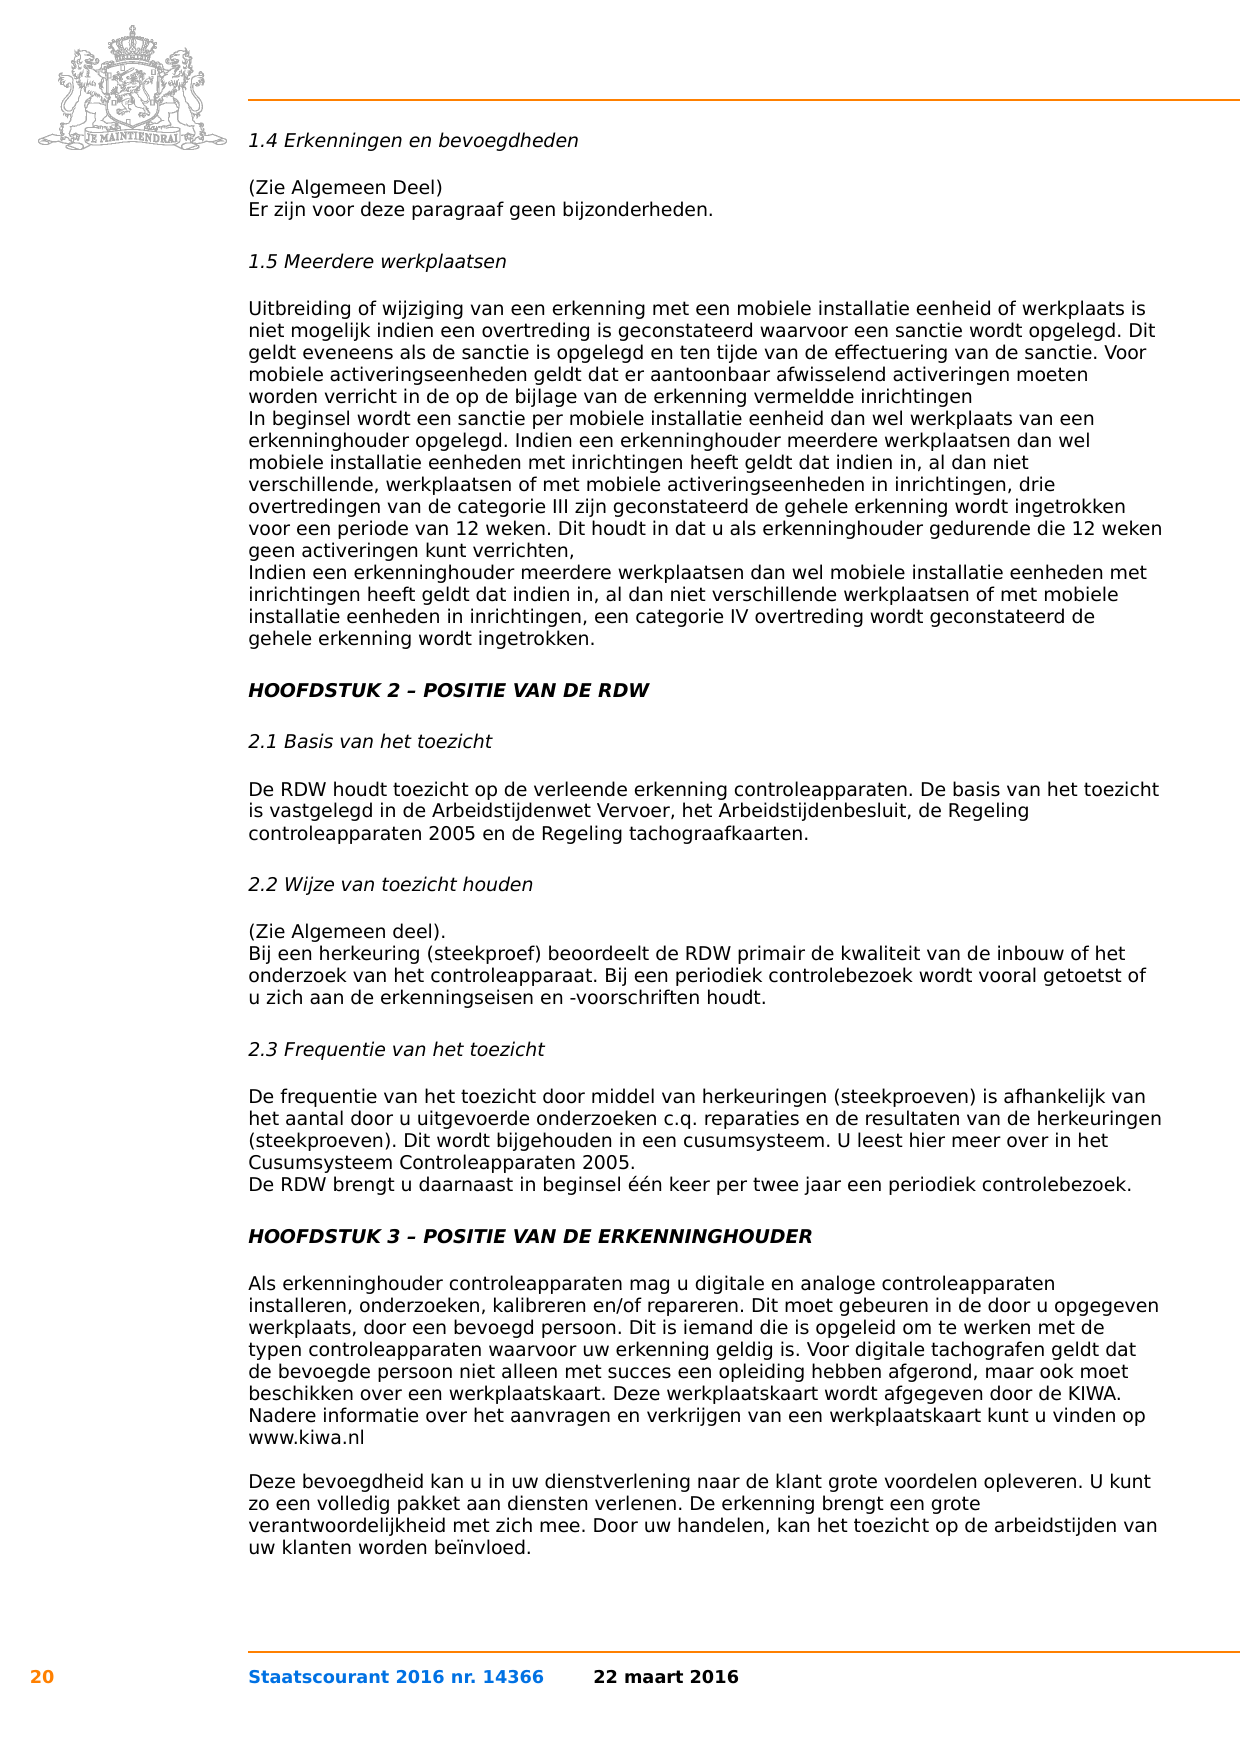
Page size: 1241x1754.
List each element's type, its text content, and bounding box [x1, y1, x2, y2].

text De frequentie van het toezicht door middel van herkeuringen (steekproeven) is afhankelijk van het aantal door u uitgevoerde onderzoeken c.q. reparaties en de resultaten van de herkeuringen (steekproeven). Dit wordt bijgehouden in een cusumsysteem. U leest hier meer over in het Cusumsysteem Controleapparaten 2005. [248, 1086, 1163, 1174]
subtitle 2.1 Basis van het toezicht [248, 731, 1163, 753]
text (Zie Algemeen deel). [248, 921, 1163, 943]
text Bij een herkeuring (steekproef) beoordeelt de RDW primair de kwaliteit van de inbouw of het onderzoek van het controleapparaat. Bij een periodiek controlebezoek wordt vooral getoetst of u zich aan de erkenningseisen en -voorschriften houdt. [248, 943, 1163, 1009]
text In beginsel wordt een sanctie per mobiele installatie eenheid dan wel werkplaats van een erkenninghouder opgelegd. Indien een erkenninghouder meerdere werkplaatsen dan wel mobiele installatie eenheden met inrichtingen heeft geldt dat indien in, al dan niet verschillende, werkplaatsen of met mobiele activeringseenheden in inrichtingen, drie overtredingen van de categorie III zijn geconstateerd de gehele erkenning wordt ingetrokken voor een periode van 12 weken. Dit houdt in dat u als erkenninghouder gedurende die 12 weken geen activeringen kunt verrichten, [248, 408, 1163, 562]
text De RDW brengt u daarnaast in beginsel één keer per twee jaar een periodiek controlebezoek. [248, 1174, 1163, 1196]
text (Zie Algemeen Deel) [248, 177, 1163, 199]
text Uitbreiding of wijziging van een erkenning met een mobiele installatie eenheid of werkplaats is niet mogelijk indien een overtreding is geconstateerd waarvoor een sanctie wordt opgelegd. Dit geldt eveneens als de sanctie is opgelegd en ten tijde van de effectuering van de sanctie. Voor mobiele activeringseenheden geldt dat er aantoonbaar afwisselend activeringen moeten worden verricht in de op de bijlage van de erkenning vermeldde inrichtingen [248, 298, 1163, 408]
text Als erkenninghouder controleapparaten mag u digitale en analoge controleapparaten installeren, onderzoeken, kalibreren en/of repareren. Dit moet gebeuren in de door u opgegeven werkplaats, door een bevoegd persoon. Dit is iemand die is opgeleid om te werken met de typen controleapparaten waarvoor uw erkenning geldig is. Voor digitale tachografen geldt dat de bevoegde persoon niet alleen met succes een opleiding hebben afgerond, maar ook moet beschikken over een werkplaatskaart. Deze werkplaatskaart wordt afgegeven door de KIWA. Nadere informatie over het aanvragen en verkrijgen van een werkplaatskaart kunt u vinden op www.kiwa.nl [248, 1273, 1163, 1449]
picture [38, 25, 227, 150]
text Indien een erkenninghouder meerdere werkplaatsen dan wel mobiele installatie eenheden met inrichtingen heeft geldt dat indien in, al dan niet verschillende werkplaatsen of met mobiele installatie eenheden in inrichtingen, een categorie IV overtreding wordt geconstateerd de gehele erkenning wordt ingetrokken. [248, 562, 1163, 649]
subtitle 1.4 Erkenningen en bevoegdheden [248, 130, 1163, 152]
text De RDW houdt toezicht op de verleende erkenning controleapparaten. De basis van het toezicht is vastgelegd in de Arbeidstijdenwet Vervoer, het Arbeidstijdenbesluit, de Regeling controleapparaten 2005 en de Regeling tachograafkaarten. [248, 778, 1163, 844]
text Er zijn voor deze paragraaf geen bijzonderheden. [248, 199, 1163, 221]
subtitle 2.2 Wijze van toezicht houden [248, 874, 1163, 896]
subtitle 1.5 Meerdere werkplaatsen [248, 251, 1163, 273]
subtitle HOOFDSTUK 2 – POSITIE VAN DE RDW [248, 679, 1163, 701]
subtitle HOOFDSTUK 3 – POSITIE VAN DE ERKENNINGHOUDER [248, 1226, 1163, 1248]
text Deze bevoegdheid kan u in uw dienstverlening naar de klant grote voordelen opleveren. U kunt zo een volledig pakket aan diensten verlenen. De erkenning brengt een grote verantwoordelijkheid met zich mee. Door uw handelen, kan het toezicht op de arbeidstijden van uw klanten worden beïnvloed. [248, 1471, 1163, 1559]
subtitle 2.3 Frequentie van het toezicht [248, 1039, 1163, 1061]
